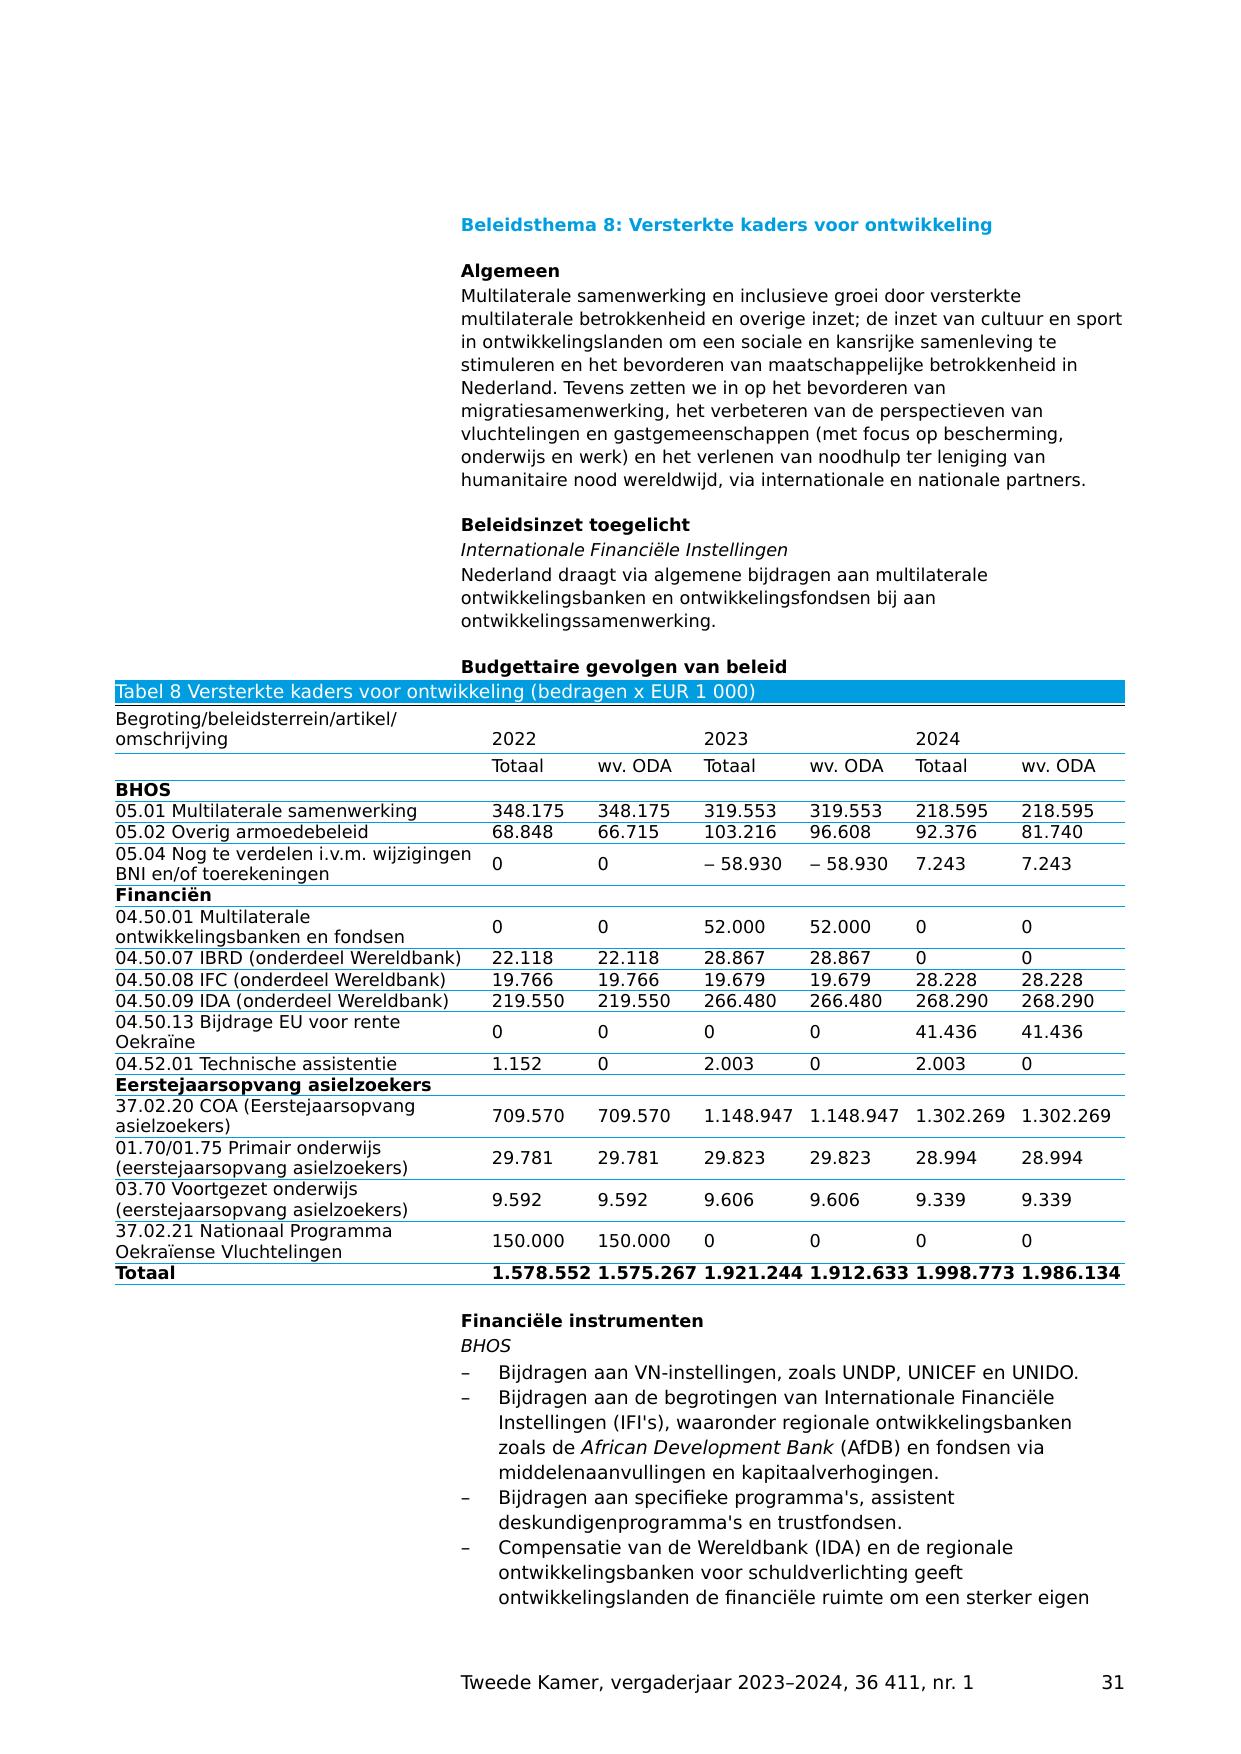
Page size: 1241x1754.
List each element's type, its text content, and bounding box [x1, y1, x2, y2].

table_cell 41.436 [913, 1012, 1018, 1053]
table_cell 0 [806, 1012, 912, 1053]
table_cell 52.000 [806, 907, 912, 948]
table_cell 709.570 [595, 1096, 701, 1137]
list Bijdragen aan de begrotingen van Internationale Financiële Instellingen (IFI's), waaronder regionale ontwikkelingsbanken zoals de African Development Bank (AfDB) en fondsen via middelenaanvullingen en kapitaalverhogingen. [461, 1384, 1125, 1484]
table_cell 29.781 [489, 1138, 594, 1179]
table_cell 7.243 [1018, 844, 1125, 885]
table_cell 2024 [913, 706, 1125, 753]
table_cell 2.003 [913, 1054, 1018, 1074]
table_cell [806, 886, 912, 906]
table_cell 9.592 [595, 1180, 701, 1221]
table_cell 0 [806, 1054, 912, 1074]
table_cell 0 [701, 1222, 806, 1262]
table_cell 0 [489, 907, 594, 948]
table_cell 0 [595, 907, 701, 948]
table_cell 9.606 [806, 1180, 912, 1221]
table_cell [489, 886, 594, 906]
text BHOS [461, 1334, 1125, 1357]
table_cell 29.781 [595, 1138, 701, 1179]
table_cell [1018, 1075, 1125, 1095]
table_cell 28.994 [913, 1138, 1018, 1179]
table_cell 52.000 [701, 907, 806, 948]
table_cell 0 [913, 1222, 1018, 1262]
table_cell 22.118 [595, 949, 701, 969]
table_cell 1.912.633 [806, 1264, 912, 1283]
table_cell 81.740 [1018, 823, 1125, 843]
table_cell [115, 754, 489, 780]
text Financiële instrumenten [461, 1309, 1125, 1332]
table_cell 0 [1018, 1222, 1125, 1262]
table_cell 150.000 [489, 1222, 594, 1262]
table_cell 319.553 [806, 802, 912, 822]
table_cell [806, 781, 912, 801]
table_cell 19.679 [806, 970, 912, 990]
table_cell 0 [701, 1012, 806, 1053]
table_cell 92.376 [913, 823, 1018, 843]
table_cell 19.766 [595, 970, 701, 990]
table_cell 29.823 [701, 1138, 806, 1179]
table_cell 2022 [489, 706, 701, 753]
text Nederland draagt via algemene bijdragen aan multilaterale ontwikkelingsbanken en ontwikkelingsfondsen bij aan ontwikkelingssamenwerking. [461, 563, 1125, 632]
table_cell 348.175 [595, 802, 701, 822]
table_cell 1.148.947 [806, 1096, 912, 1137]
table_cell 19.679 [701, 970, 806, 990]
table_cell 150.000 [595, 1222, 701, 1262]
text Budgettaire gevolgen van beleid [461, 655, 1125, 678]
table_cell 9.606 [701, 1180, 806, 1221]
table_cell [1018, 781, 1125, 801]
table_cell [489, 1075, 594, 1095]
table_cell 1.986.134 [1018, 1264, 1125, 1283]
table_cell 268.290 [913, 991, 1018, 1011]
table_cell 37.02.21 Nationaal Programma Oekraïense Vluchtelingen [115, 1222, 489, 1262]
table_cell 05.04 Nog te verdelen i.v.m. wijzigingen BNI en/of toerekeningen [115, 844, 489, 885]
table_cell 0 [1018, 949, 1125, 969]
table_cell 04.50.08 IFC (onderdeel Wereldbank) [115, 970, 489, 990]
list Bijdragen aan VN-instellingen, zoals UNDP, UNICEF en UNIDO. [461, 1359, 1125, 1384]
text Internationale Financiële Instellingen [461, 538, 1125, 561]
table_cell 28.994 [1018, 1138, 1125, 1179]
table_cell 1.575.267 [595, 1264, 701, 1283]
table_cell 1.921.244 [701, 1264, 806, 1283]
table_cell Totaal [115, 1264, 489, 1283]
table_cell [595, 1075, 701, 1095]
text Multilaterale samenwerking en inclusieve groei door versterkte multilaterale betrokkenheid en overige inzet; de inzet van cultuur en sport in ontwikkelingslanden om een sociale en kansrijke samenleving te stimuleren en het bevorderen van maatschappelijke betrokkenheid in Nederland. Tevens zetten we in op het bevorderen van migratiesamenwerking, het verbeteren van de perspectieven van vluchtelingen en gastgemeenschappen (met focus op bescherming, onderwijs en werk) en het verlenen van noodhulp ter leniging van humanitaire nood wereldwijd, via internationale en nationale partners. [461, 284, 1125, 491]
table_cell ‒ 58.930 [701, 844, 806, 885]
title Beleidsthema 8: Versterkte kaders voor ontwikkeling [461, 213, 1125, 236]
table_cell 2023 [701, 706, 912, 753]
table_cell 03.70 Voortgezet onderwijs (eerstejaarsopvang asielzoekers) [115, 1180, 489, 1221]
table_cell [913, 781, 1018, 801]
table_cell 319.553 [701, 802, 806, 822]
table_cell 1.302.269 [913, 1096, 1018, 1137]
table_cell 96.608 [806, 823, 912, 843]
table_cell 7.243 [913, 844, 1018, 885]
table_cell 29.823 [806, 1138, 912, 1179]
table_cell [701, 886, 806, 906]
table_cell 9.592 [489, 1180, 594, 1221]
table_cell 218.595 [913, 802, 1018, 822]
table_cell 1.302.269 [1018, 1096, 1125, 1137]
table_cell 103.216 [701, 823, 806, 843]
list Bijdragen aan specifieke programma's, assistent deskundigenprogramma's en trustfondsen. [461, 1484, 1125, 1534]
table_cell [913, 886, 1018, 906]
table_cell 04.50.09 IDA (onderdeel Wereldbank) [115, 991, 489, 1011]
table_cell [913, 1075, 1018, 1095]
list Compensatie van de Wereldbank (IDA) en de regionale ontwikkelingsbanken voor schuldverlichting geeft ontwikkelingslanden de financiële ruimte om een sterker eigen [461, 1534, 1125, 1609]
table_cell wv. ODA [1018, 754, 1125, 780]
table_cell 266.480 [806, 991, 912, 1011]
table_cell [1018, 886, 1125, 906]
table_cell 37.02.20 COA (Eerstejaarsopvang asielzoekers) [115, 1096, 489, 1137]
table_cell 22.118 [489, 949, 594, 969]
table_cell 1.152 [489, 1054, 594, 1074]
table_cell 0 [595, 844, 701, 885]
table_cell 348.175 [489, 802, 594, 822]
table_cell 04.50.07 IBRD (onderdeel Wereldbank) [115, 949, 489, 969]
table_cell 0 [489, 1012, 594, 1053]
table_cell 28.867 [701, 949, 806, 969]
table_cell [595, 886, 701, 906]
table_cell wv. ODA [595, 754, 701, 780]
table_cell [701, 781, 806, 801]
table_cell 0 [595, 1012, 701, 1053]
table_cell 04.50.01 Multilaterale ontwikkelingsbanken en fondsen [115, 907, 489, 948]
table_cell [489, 781, 594, 801]
table_cell 709.570 [489, 1096, 594, 1137]
table_cell 0 [595, 1054, 701, 1074]
table_cell 0 [806, 1222, 912, 1262]
table_cell [701, 1075, 806, 1095]
table_cell Totaal [913, 754, 1018, 780]
table_cell 0 [489, 844, 594, 885]
table_cell 268.290 [1018, 991, 1125, 1011]
table_cell Totaal [489, 754, 594, 780]
table_cell BHOS [115, 781, 489, 801]
table_cell 05.02 Overig armoedebeleid [115, 823, 489, 843]
table_cell 9.339 [1018, 1180, 1125, 1221]
text Beleidsinzet toegelicht [461, 513, 1125, 536]
table_cell 218.595 [1018, 802, 1125, 822]
table_cell [806, 1075, 912, 1095]
table_cell 66.715 [595, 823, 701, 843]
table_cell 28.228 [913, 970, 1018, 990]
text Algemeen [461, 259, 1125, 282]
table_cell 28.228 [1018, 970, 1125, 990]
table_cell 04.50.13 Bijdrage EU voor rente Oekraïne [115, 1012, 489, 1053]
table_cell 219.550 [595, 991, 701, 1011]
table_cell 1.148.947 [701, 1096, 806, 1137]
table_cell Financiën [115, 886, 489, 906]
table_cell Begroting/beleidsterrein/artikel/omschrijving [115, 706, 489, 753]
table_cell 0 [1018, 907, 1125, 948]
table_cell 04.52.01 Technische assistentie [115, 1054, 489, 1074]
table_cell 68.848 [489, 823, 594, 843]
table_cell 219.550 [489, 991, 594, 1011]
table_cell 28.867 [806, 949, 912, 969]
table_cell 9.339 [913, 1180, 1018, 1221]
table_cell 1.578.552 [489, 1264, 594, 1283]
table_cell ‒ 58.930 [806, 844, 912, 885]
table_cell 01.70/01.75 Primair onderwijs (eerstejaarsopvang asielzoekers) [115, 1138, 489, 1179]
table_cell Eerstejaarsopvang asielzoekers [115, 1075, 489, 1095]
table_cell Totaal [701, 754, 806, 780]
table_cell 2.003 [701, 1054, 806, 1074]
table_cell 41.436 [1018, 1012, 1125, 1053]
table_cell wv. ODA [806, 754, 912, 780]
table_cell 0 [913, 907, 1018, 948]
table_cell [595, 781, 701, 801]
table_cell 19.766 [489, 970, 594, 990]
table_cell 1.998.773 [913, 1264, 1018, 1283]
table_cell 0 [913, 949, 1018, 969]
table_cell 05.01 Multilaterale samenwerking [115, 802, 489, 822]
table_cell 0 [1018, 1054, 1125, 1074]
table_cell 266.480 [701, 991, 806, 1011]
